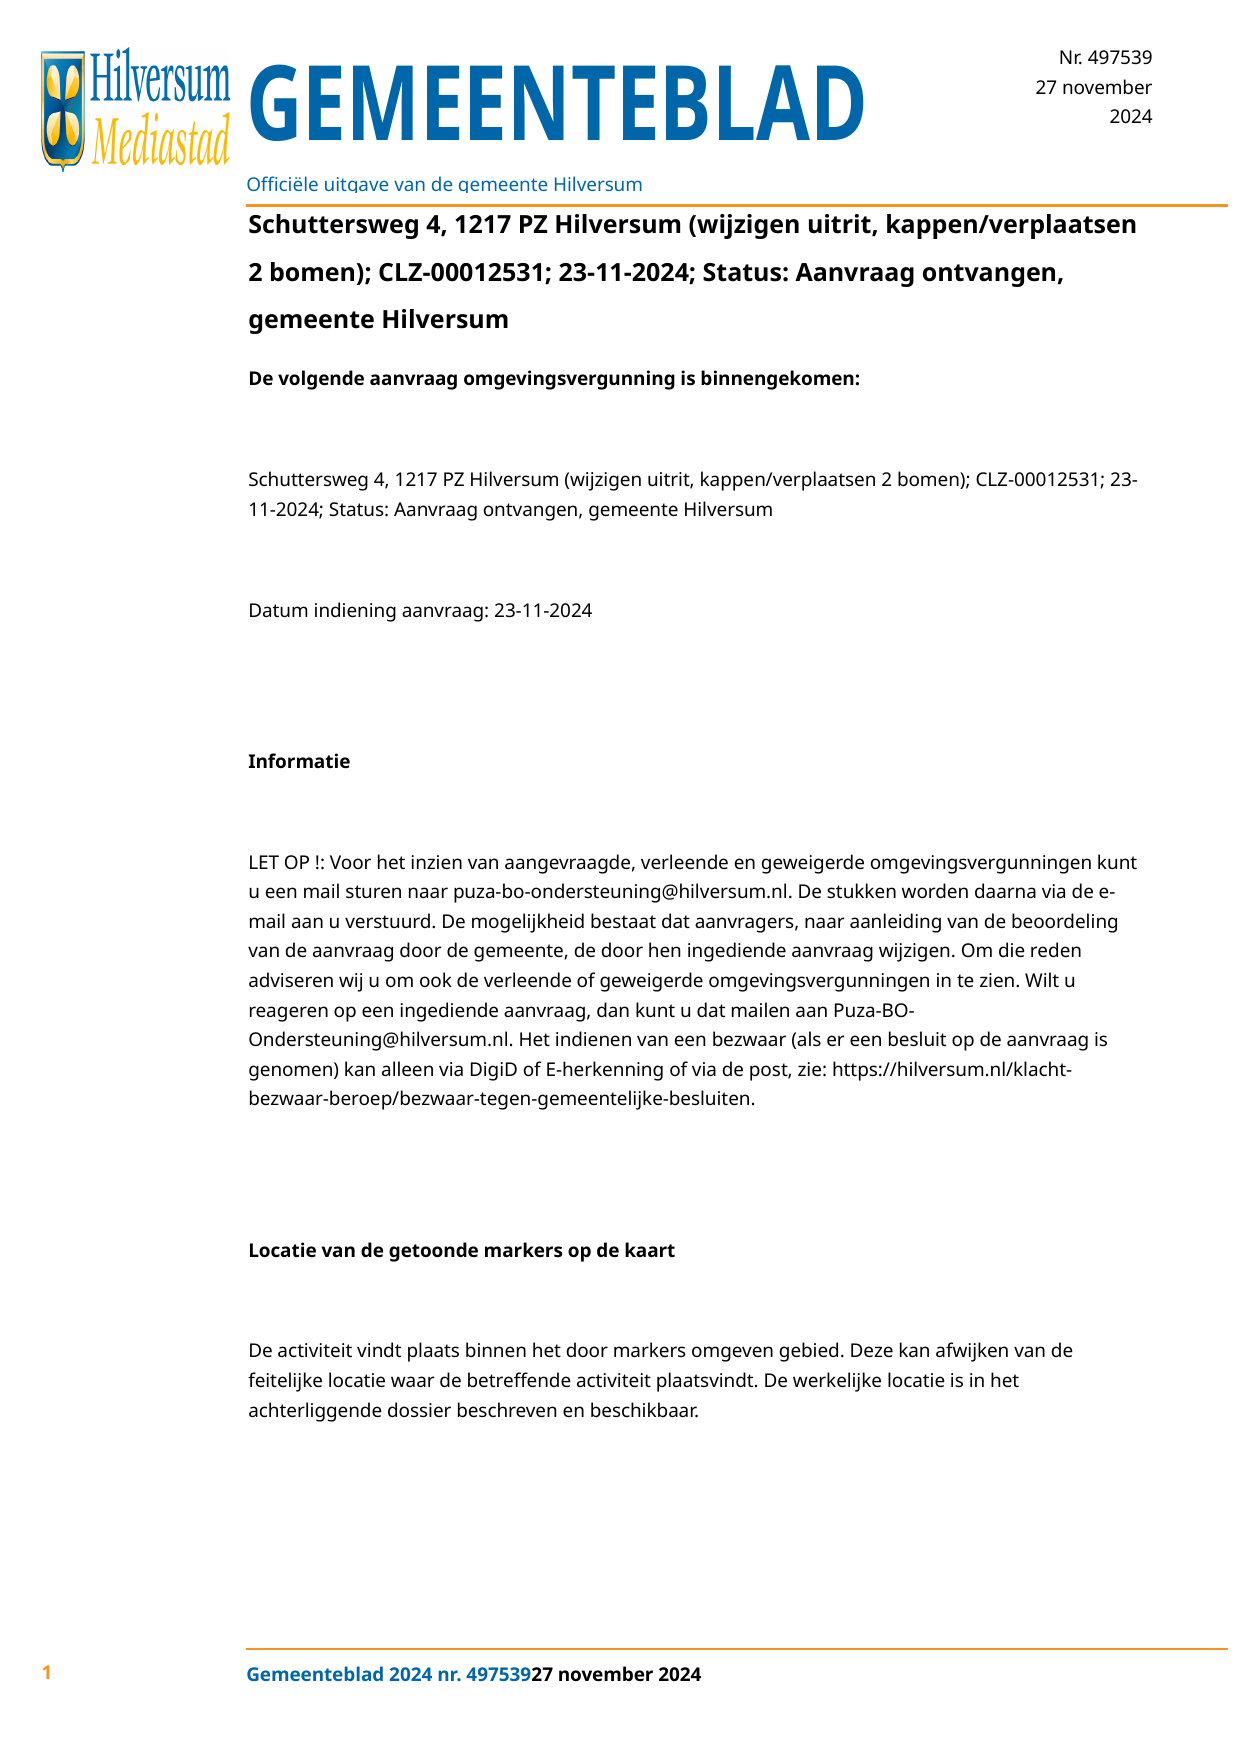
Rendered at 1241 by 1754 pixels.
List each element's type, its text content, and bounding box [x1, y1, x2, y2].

text De volgende aanvraag omgevingsvergunning is binnengekomen: [248, 366, 1152, 391]
picture [41, 47, 231, 172]
text De activiteit vindt plaats binnen het door markers omgeven gebied. Deze kan afwijken van de feitelijke locatie waar de betreffende activiteit plaatsvindt. De werkelijke locatie is in het achterliggende dossier beschreven en beschikbaar. [248, 1338, 1152, 1422]
text Informatie [248, 748, 1152, 774]
text Schuttersweg 4, 1217 PZ Hilversum (wijzigen uitrit, kappen/verplaatsen 2 bomen); CLZ-00012531; 23-11-2024; Status: Aanvraag ontvangen, gemeente Hilversum [248, 466, 1152, 522]
text Datum indiening aanvraag: 23-11-2024 [248, 597, 1152, 622]
text Locatie van de getoonde markers op de kaart [248, 1237, 1152, 1262]
text Schuttersweg 4, 1217 PZ Hilversum (wijzigen uitrit, kappen/verplaatsen 2 bomen); CLZ-00012531; 23-11-2024; Status: Aanvraag ontvangen, gemeente Hilversum [248, 207, 1152, 336]
text LET OP !: Voor het inzien van aangevraagde, verleende en geweigerde omgevingsvergunningen kunt u een mail sturen naar puza-bo-ondersteuning@hilversum.nl. De stukken worden daarna via de e-mail aan u verstuurd. De mogelijkheid bestaat dat aanvragers, naar aanleiding van de beoordeling van de aanvraag door de gemeente, de door hen ingediende aanvraag wijzigen. Om die reden adviseren wij u om ook de verleende of geweigerde omgevingsvergunningen in te zien. Wilt u reageren op een ingediende aanvraag, dan kunt u dat mailen aan Puza-BO-Ondersteuning@hilversum.nl. Het indienen van een bezwaar (als er een besluit op de aanvraag is genomen) kan alleen via DigiD of E-herkenning of via de post, zie: https://hilversum.nl/klacht-bezwaar-beroep/bezwaar-tegen-gemeentelijke-besluiten. [248, 849, 1152, 1111]
